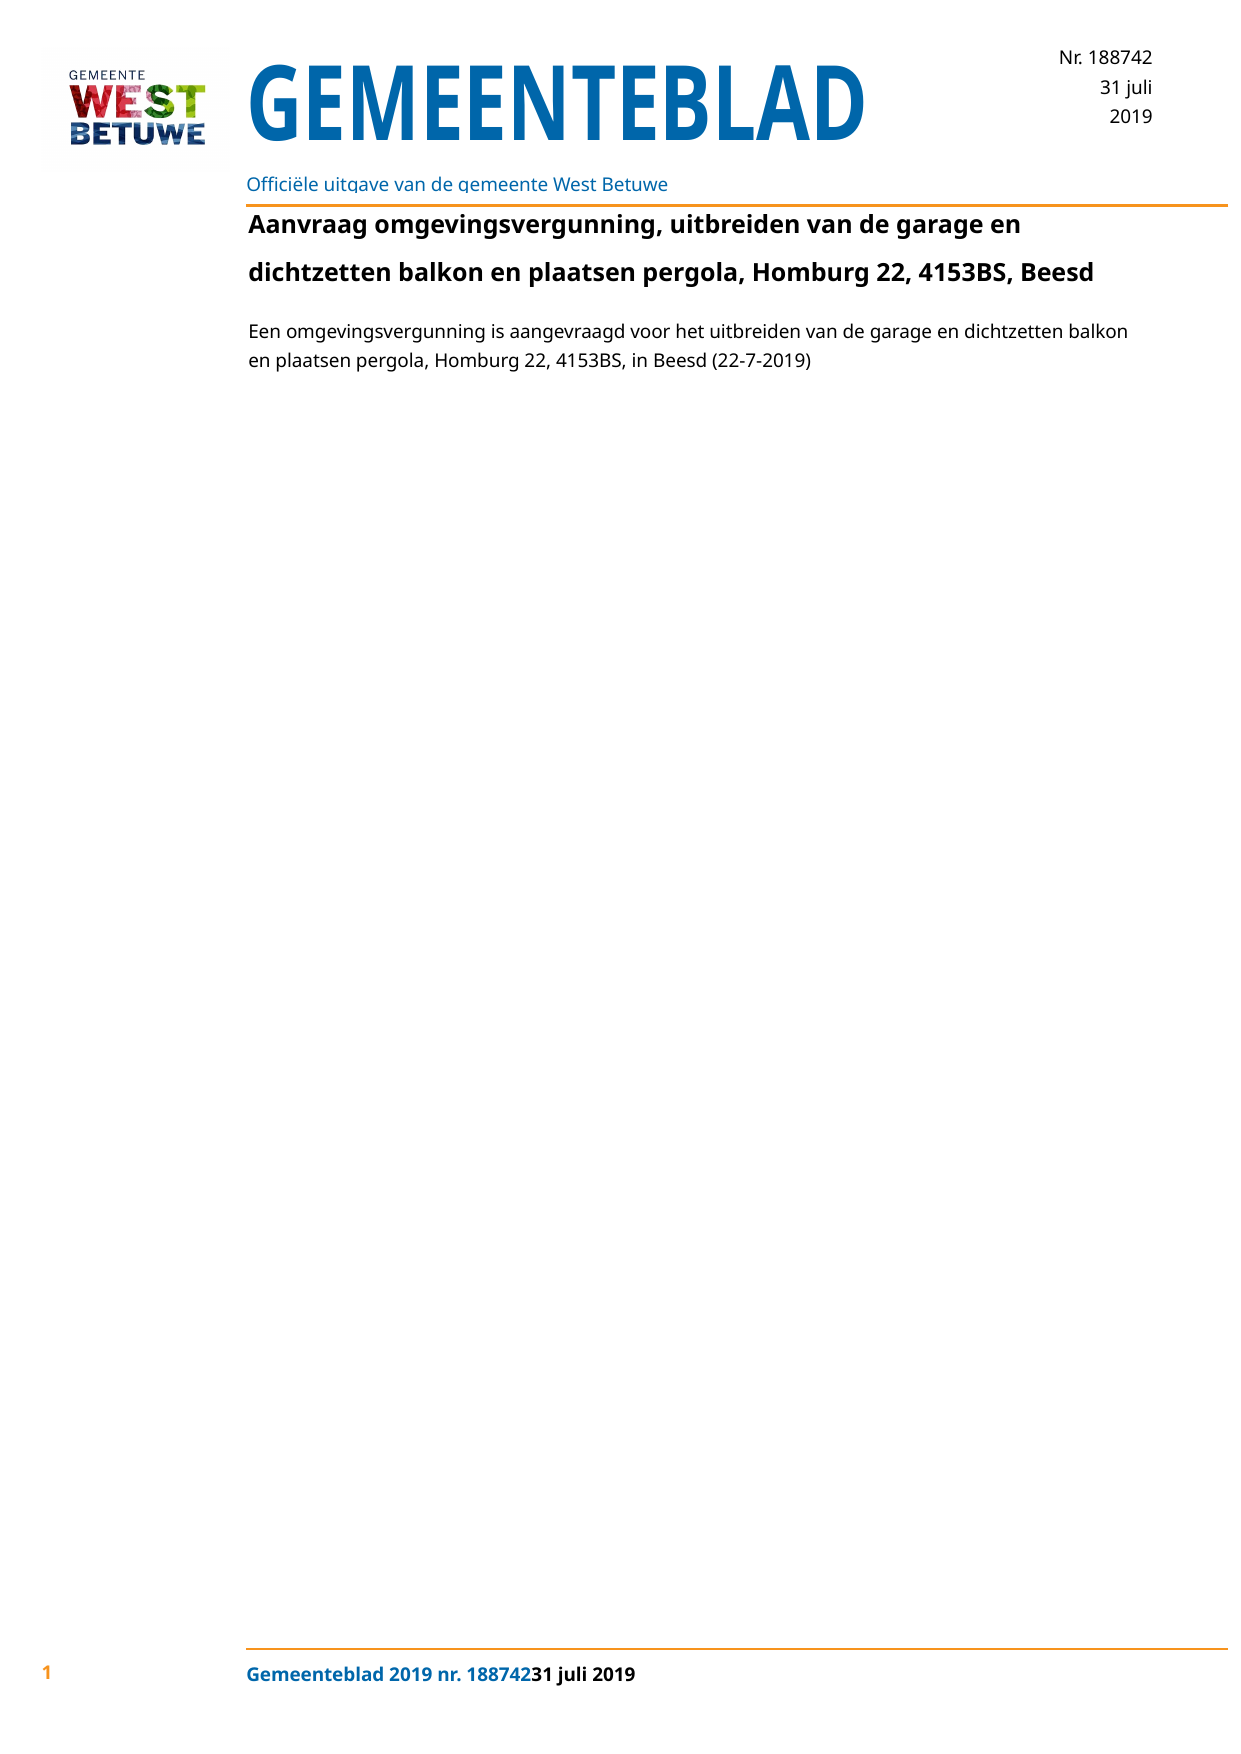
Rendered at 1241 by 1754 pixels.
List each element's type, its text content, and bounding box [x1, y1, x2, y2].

text Aanvraag omgevingsvergunning, uitbreiden van de garage en dichtzetten balkon en plaatsen pergola, Homburg 22, 4153BS, Beesd [248, 207, 1152, 288]
picture [41, 47, 231, 172]
text Een omgevingsvergunning is aangevraagd voor het uitbreiden van de garage en dichtzetten balkon en plaatsen pergola, Homburg 22, 4153BS, in Beesd (22-7-2019) [248, 318, 1152, 373]
